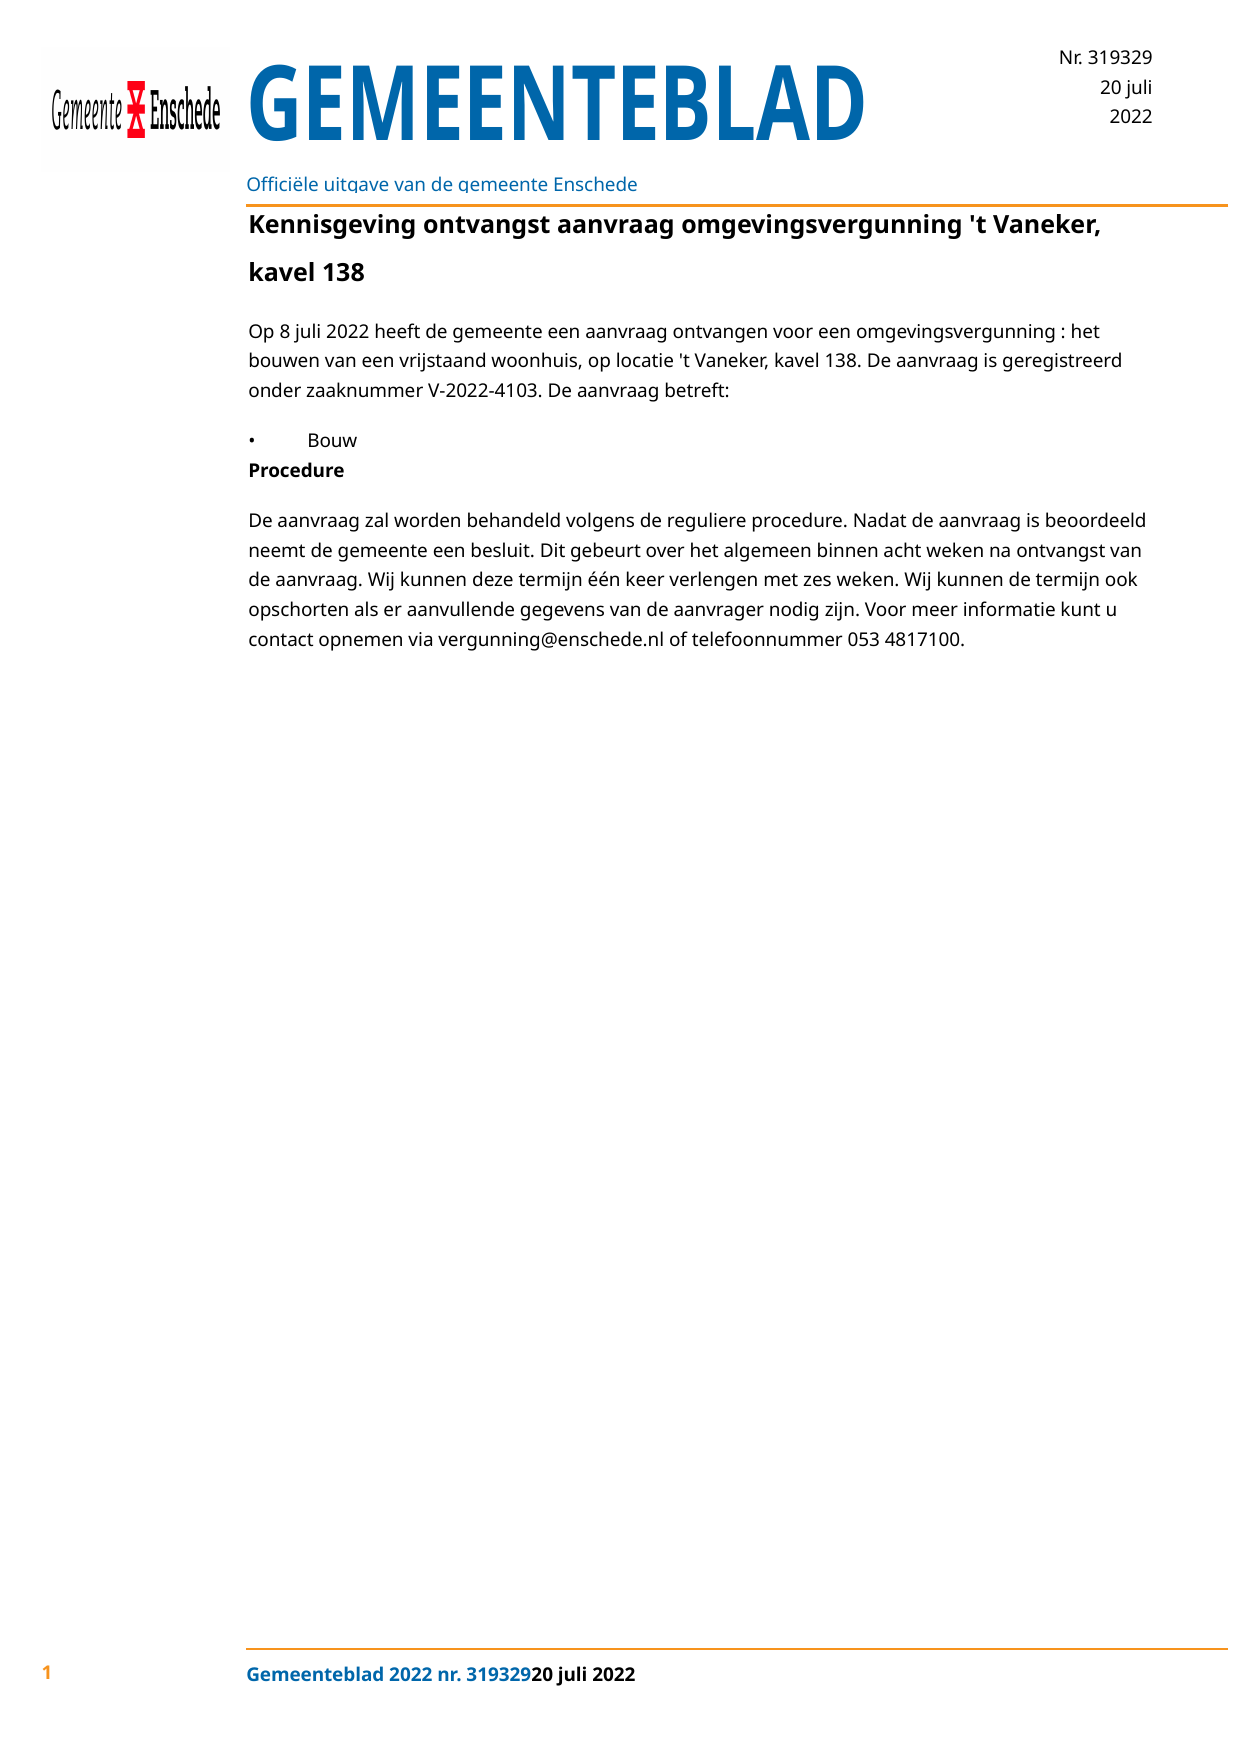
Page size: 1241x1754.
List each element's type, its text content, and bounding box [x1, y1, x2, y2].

picture [41, 47, 231, 172]
text Kennisgeving ontvangst aanvraag omgevingsvergunning 't Vaneker, kavel 138 [248, 207, 1152, 288]
text Op 8 juli 2022 heeft de gemeente een aanvraag ontvangen voor een omgevingsvergunning : het bouwen van een vrijstaand woonhuis, op locatie 't Vaneker, kavel 138. De aanvraag is geregistreerd onder zaaknummer V-2022-4103. De aanvraag betreft: [248, 318, 1152, 403]
text Procedure [248, 457, 1152, 483]
list Bouw [248, 427, 1152, 453]
text De aanvraag zal worden behandeld volgens de reguliere procedure. Nadat de aanvraag is beoordeeld neemt de gemeente een besluit. Dit gebeurt over het algemeen binnen acht weken na ontvangst van de aanvraag. Wij kunnen deze termijn één keer verlengen met zes weken. Wij kunnen de termijn ook opschorten als er aanvullende gegevens van de aanvrager nodig zijn. Voor meer informatie kunt u contact opnemen via vergunning@enschede.nl of telefoonnummer 053 4817100. [248, 507, 1152, 652]
